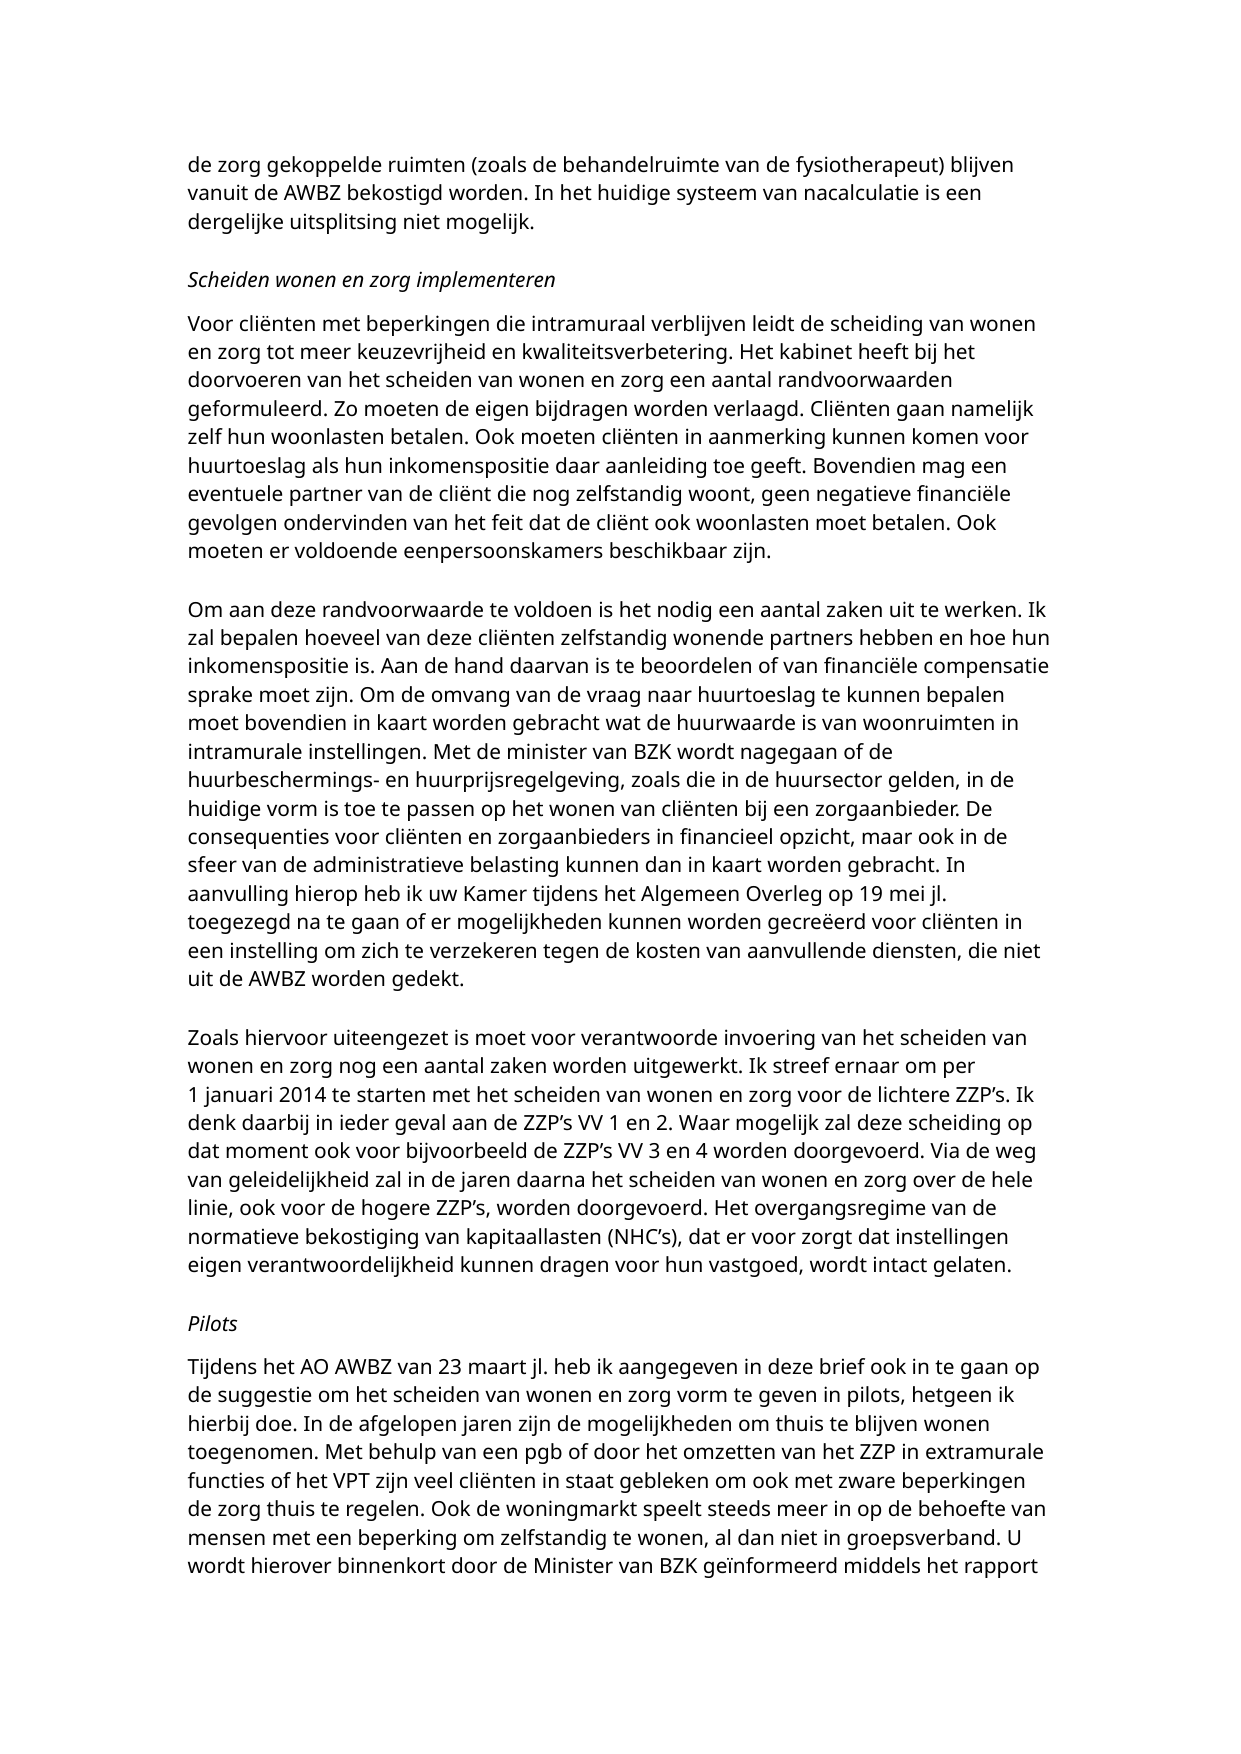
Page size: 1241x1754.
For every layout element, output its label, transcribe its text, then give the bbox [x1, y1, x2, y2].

text Zoals hiervoor uiteengezet is moet voor verantwoorde invoering van het scheiden van wonen en zorg nog een aantal zaken worden uitgewerkt. Ik streef ernaar om per 1 januari 2014 te starten met het scheiden van wonen en zorg voor de lichtere ZZP’s. Ik denk daarbij in ieder geval aan de ZZP’s VV 1 en 2. Waar mogelijk zal deze scheiding op dat moment ook voor bijvoorbeeld de ZZP’s VV 3 en 4 worden doorgevoerd. Via de weg van geleidelijkheid zal in de jaren daarna het scheiden van wonen en zorg over de hele linie, ook voor de hogere ZZP’s, worden doorgevoerd. Het overgangsregime van de normatieve bekostiging van kapitaallasten (NHC’s), dat er voor zorgt dat instellingen eigen verantwoordelijkheid kunnen dragen voor hun vastgoed, wordt intact gelaten. [187, 1023, 1053, 1279]
text Pilots [187, 1309, 1053, 1337]
text de zorg gekoppelde ruimten (zoals de behandelruimte van de fysiotherapeut) blijven vanuit de AWBZ bekostigd worden. In het huidige systeem van nacalculatie is een dergelijke uitsplitsing niet mogelijk. [187, 150, 1053, 235]
text Scheiden wonen en zorg implementeren [187, 265, 1053, 294]
text Tijdens het AO AWBZ van 23 maart jl. heb ik aangegeven in deze brief ook in te gaan op de suggestie om het scheiden van wonen en zorg vorm te geven in pilots, hetgeen ik hierbij doe. In de afgelopen jaren zijn de mogelijkheden om thuis te blijven wonen toegenomen. Met behulp van een pgb of door het omzetten van het ZZP in extramurale functies of het VPT zijn veel cliënten in staat gebleken om ook met zware beperkingen de zorg thuis te regelen. Ook de woningmarkt speelt steeds meer in op de behoefte van mensen met een beperking om zelfstandig te wonen, al dan niet in groepsverband. U wordt hierover binnenkort door de Minister van BZK geïnformeerd middels het rapport [187, 1352, 1053, 1580]
text Voor cliënten met beperkingen die intramuraal verblijven leidt de scheiding van wonen en zorg tot meer keuzevrijheid en kwaliteitsverbetering. Het kabinet heeft bij het doorvoeren van het scheiden van wonen en zorg een aantal randvoorwaarden geformuleerd. Zo moeten de eigen bijdragen worden verlaagd. Cliënten gaan namelijk zelf hun woonlasten betalen. Ook moeten cliënten in aanmerking kunnen komen voor huurtoeslag als hun inkomenspositie daar aanleiding toe geeft. Bovendien mag een eventuele partner van de cliënt die nog zelfstandig woont, geen negatieve financiële gevolgen ondervinden van het feit dat de cliënt ook woonlasten moet betalen. Ook moeten er voldoende eenpersoonskamers beschikbaar zijn. [187, 309, 1053, 565]
text Om aan deze randvoorwaarde te voldoen is het nodig een aantal zaken uit te werken. Ik zal bepalen hoeveel van deze cliënten zelfstandig wonende partners hebben en hoe hun inkomenspositie is. Aan de hand daarvan is te beoordelen of van financiële compensatie sprake moet zijn. Om de omvang van de vraag naar huurtoeslag te kunnen bepalen moet bovendien in kaart worden gebracht wat de huurwaarde is van woonruimten in intramurale instellingen. Met de minister van BZK wordt nagegaan of de huurbeschermings- en huurprijsregelgeving, zoals die in de huursector gelden, in de huidige vorm is toe te passen op het wonen van cliënten bij een zorgaanbieder. De consequenties voor cliënten en zorgaanbieders in financieel opzicht, maar ook in de sfeer van de administratieve belasting kunnen dan in kaart worden gebracht. In aanvulling hierop heb ik uw Kamer tijdens het Algemeen Overleg op 19 mei jl. toegezegd na te gaan of er mogelijkheden kunnen worden gecreëerd voor cliënten in een instelling om zich te verzekeren tegen de kosten van aanvullende diensten, die niet uit de AWBZ worden gedekt. [187, 595, 1053, 993]
